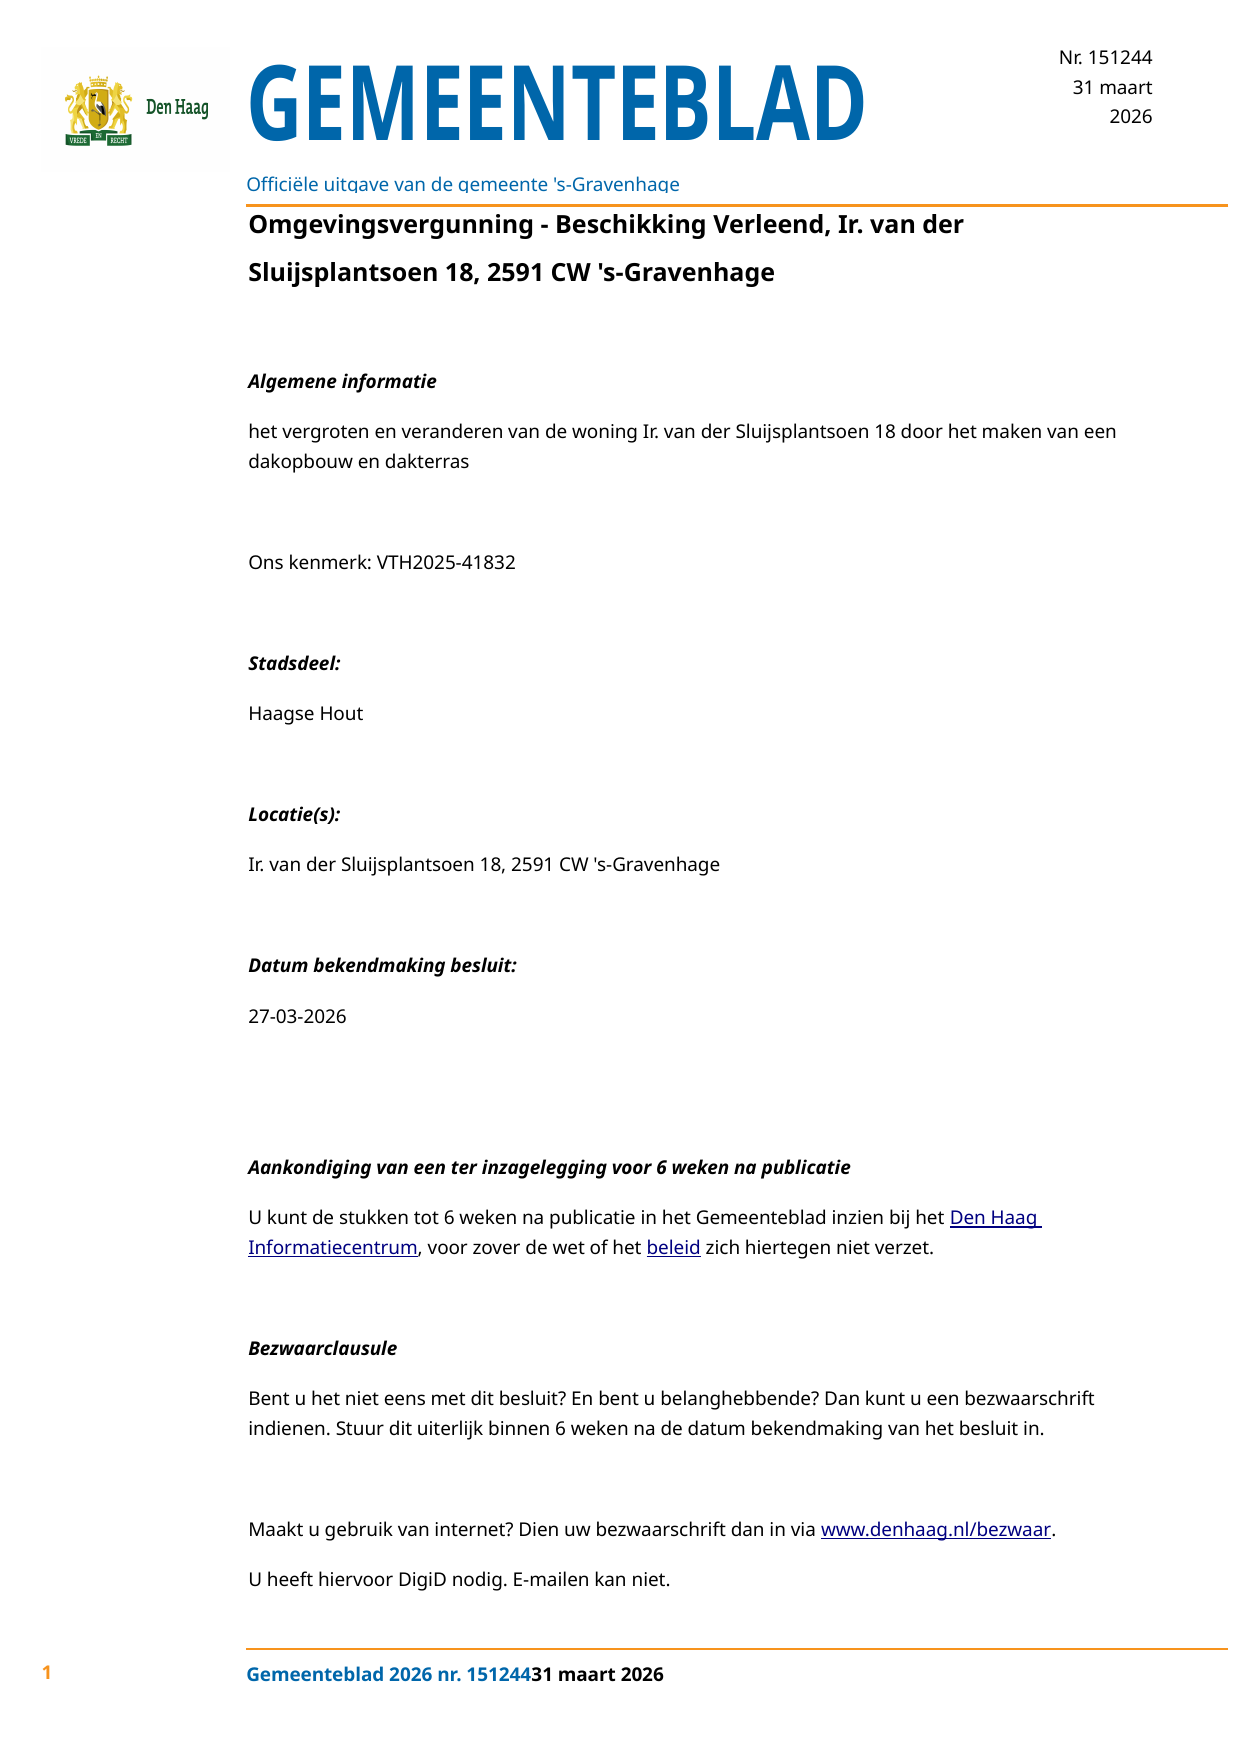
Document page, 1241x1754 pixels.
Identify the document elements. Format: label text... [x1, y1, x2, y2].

text Haagse Hout [248, 700, 1152, 726]
text Ons kenmerk: VTH2025-41832 [248, 549, 1152, 575]
text Stadsdeel: [248, 650, 1152, 676]
text U kunt de stukken tot 6 weken na publicatie in het Gemeenteblad inzien bij het Den Haag Informatiecentrum, voor zover de wet of het beleid zich hiertegen niet verzet. [248, 1204, 1152, 1260]
text Maakt u gebruik van internet? Dien uw bezwaarschrift dan in via www.denhaag.nl/bezwaar. [248, 1516, 1152, 1542]
text Bent u het niet eens met dit besluit? En bent u belanghebbende? Dan kunt u een bezwaarschrift indienen. Stuur dit uiterlijk binnen 6 weken na de datum bekendmaking van het besluit in. [248, 1385, 1152, 1441]
text 27-03-2026 [248, 1003, 1152, 1029]
text Aankondiging van een ter inzagelegging voor 6 weken na publicatie [248, 1154, 1152, 1180]
text het vergroten en veranderen van de woning Ir. van der Sluijsplantsoen 18 door het maken van een dakopbouw en dakterras [248, 419, 1152, 474]
text Omgevingsvergunning - Beschikking Verleend, Ir. van der Sluijsplantsoen 18, 2591 CW 's-Gravenhage [248, 207, 1152, 288]
text Locatie(s): [248, 801, 1152, 827]
text U heeft hiervoor DigiD nodig. E-mailen kan niet. [248, 1566, 1152, 1592]
text Ir. van der Sluijsplantsoen 18, 2591 CW 's-Gravenhage [248, 852, 1152, 877]
text Algemene informatie [248, 368, 1152, 394]
text Bezwaarclausule [248, 1335, 1152, 1361]
text Datum bekendmaking besluit: [248, 952, 1152, 978]
picture [41, 47, 231, 172]
